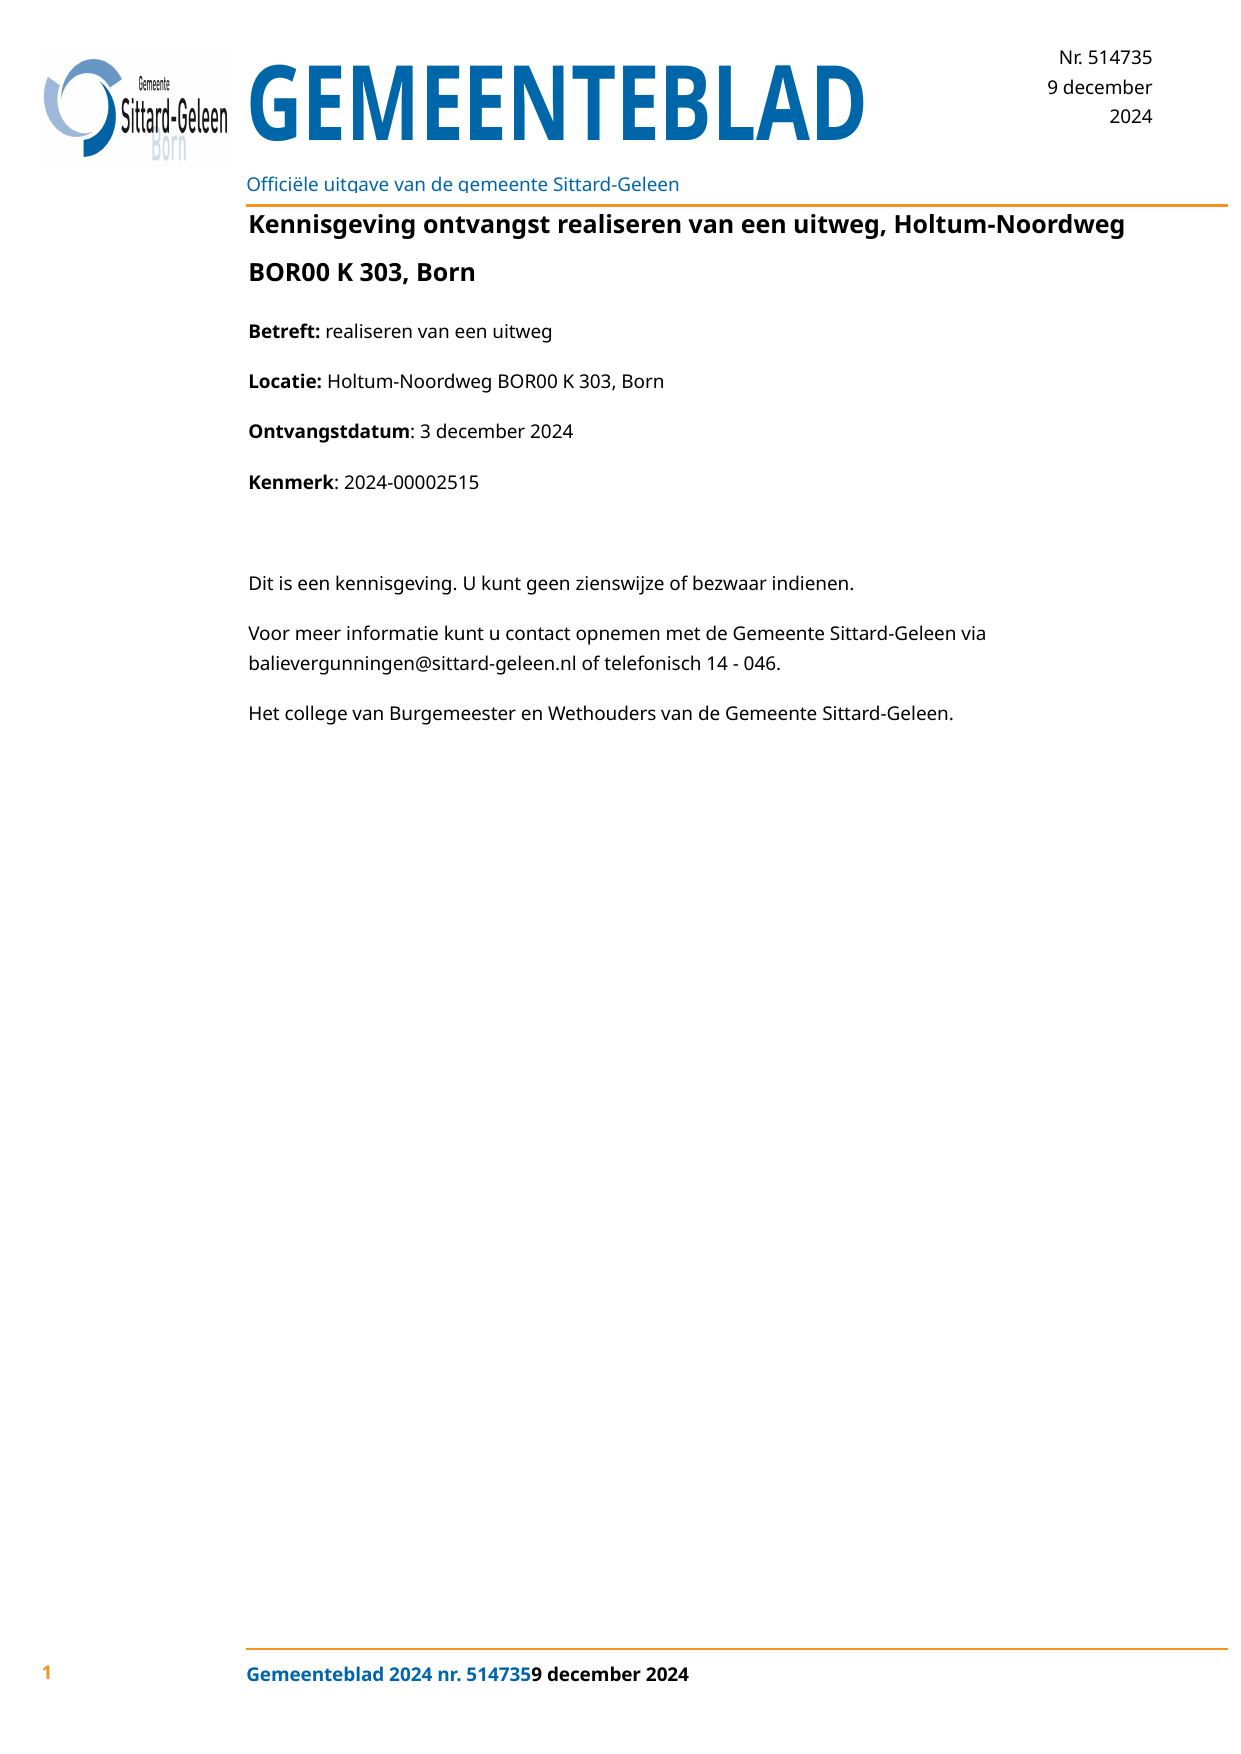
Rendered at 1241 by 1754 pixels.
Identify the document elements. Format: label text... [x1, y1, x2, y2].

text Locatie: Holtum-Noordweg BOR00 K 303, Born [248, 368, 1152, 394]
text Ontvangstdatum: 3 december 2024 [248, 419, 1152, 444]
picture [41, 47, 231, 172]
text Betreft: realiseren van een uitweg [248, 318, 1152, 344]
text Voor meer informatie kunt u contact opnemen met de Gemeente Sittard-Geleen via balievergunningen@sittard-geleen.nl of telefonisch 14 - 046. [248, 620, 1152, 676]
text Kennisgeving ontvangst realiseren van een uitweg, Holtum-Noordweg BOR00 K 303, Born [248, 207, 1152, 288]
text Het college van Burgemeester en Wethouders van de Gemeente Sittard-Geleen. [248, 700, 1152, 726]
text Kenmerk: 2024-00002515 [248, 469, 1152, 495]
text Dit is een kennisgeving. U kunt geen zienswijze of bezwaar indienen. [248, 570, 1152, 596]
